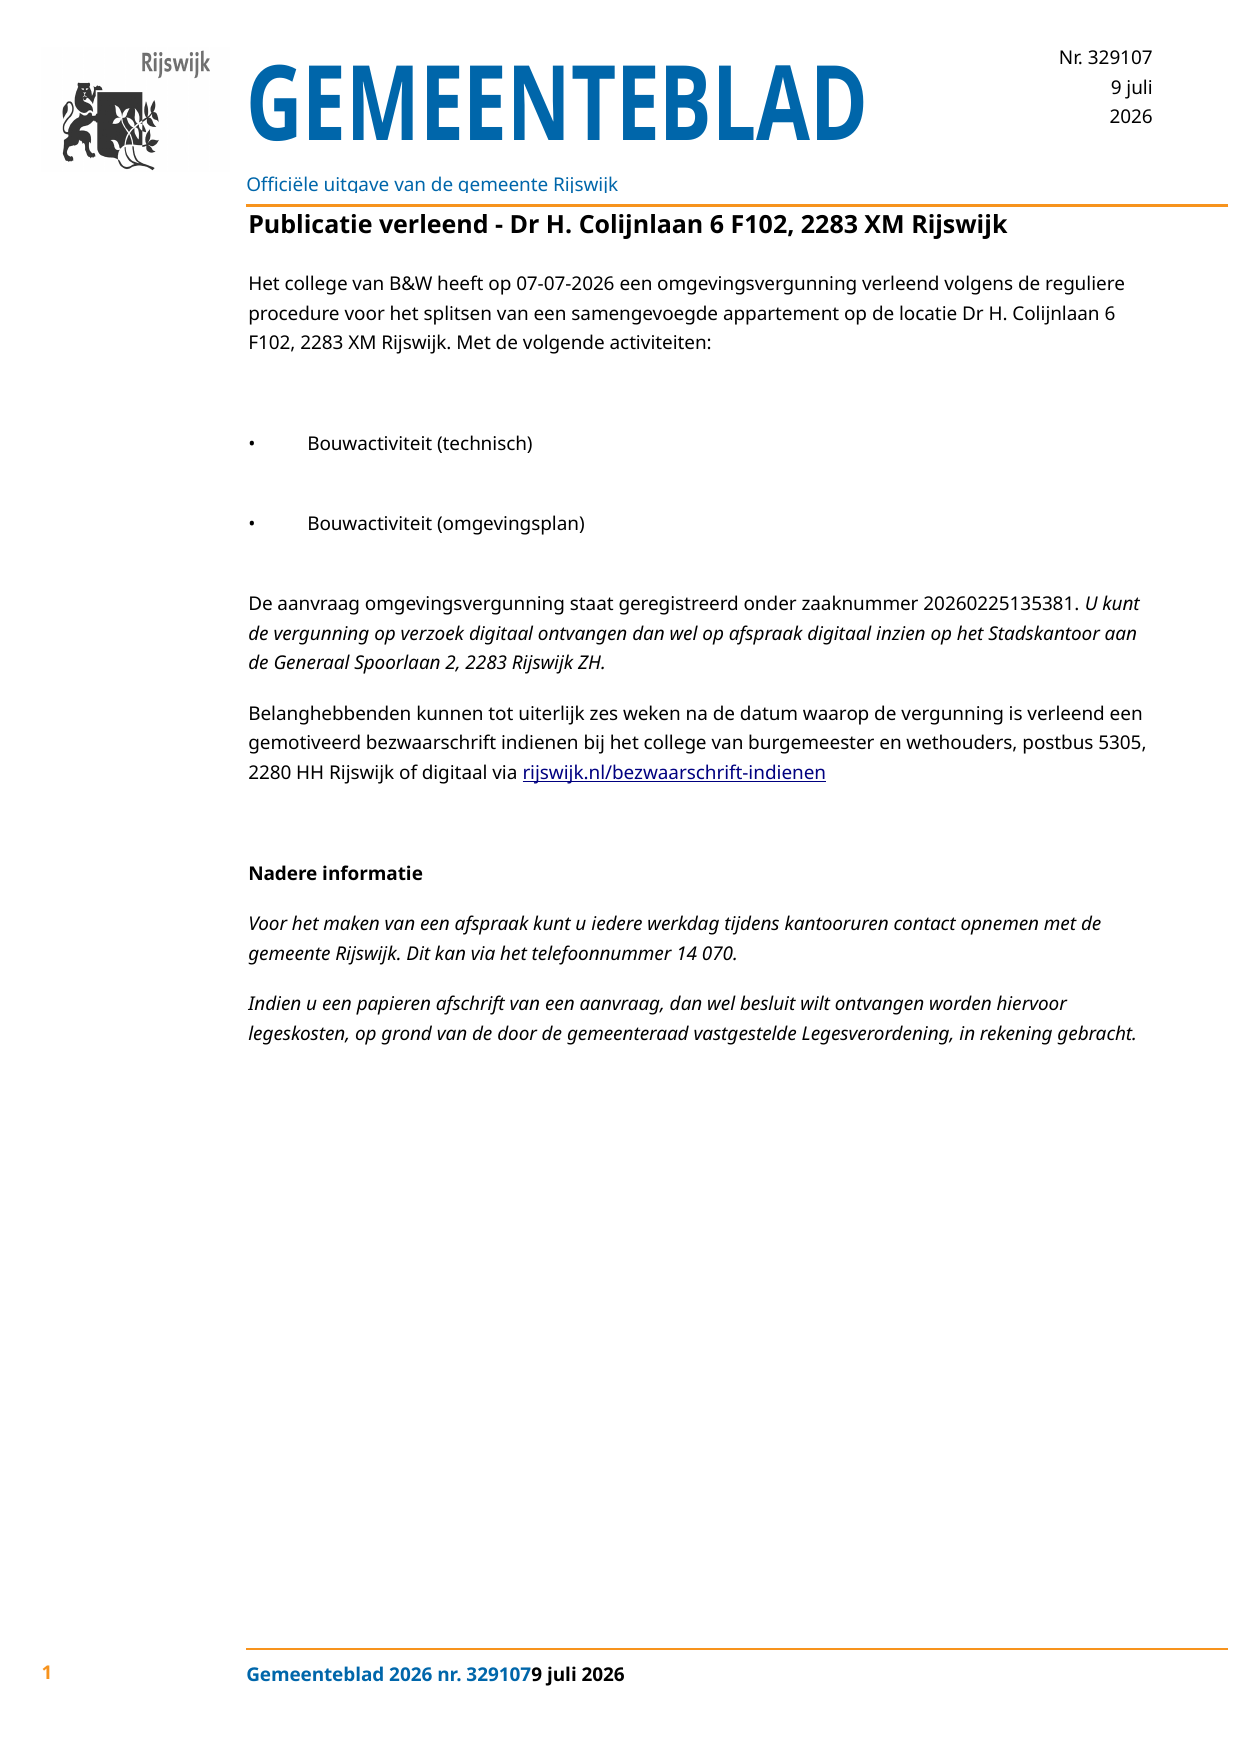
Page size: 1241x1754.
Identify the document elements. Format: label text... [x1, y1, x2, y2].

text Nadere informatie [248, 860, 1152, 886]
text Het college van B&W heeft op 07-07-2026 een omgevingsvergunning verleend volgens de reguliere procedure voor het splitsen van een samengevoegde appartement op de locatie Dr H. Colijnlaan 6 F102, 2283 XM Rijswijk. Met de volgende activiteiten: [248, 270, 1152, 355]
text Publicatie verleend - Dr H. Colijnlaan 6 F102, 2283 XM Rijswijk [248, 207, 1152, 241]
text Voor het maken van een afspraak kunt u iedere werkdag tijdens kantooruren contact opnemen met de gemeente Rijswijk. Dit kan via het telefoonnummer 14 070. [248, 910, 1152, 966]
text Indien u een papieren afschrift van een aanvraag, dan wel besluit wilt ontvangen worden hiervoor legeskosten, op grond van de door de gemeenteraad vastgestelde Legesverordening, in rekening gebracht. [248, 990, 1152, 1046]
picture [41, 47, 231, 172]
list Bouwactiviteit (omgevingsplan) [248, 510, 1152, 536]
text De aanvraag omgevingsvergunning staat geregistreerd onder zaaknummer 20260225135381. U kunt de vergunning op verzoek digitaal ontvangen dan wel op afspraak digitaal inzien op het Stadskantoor aan de Generaal Spoorlaan 2, 2283 Rijswijk ZH. [248, 590, 1152, 675]
list Bouwactiviteit (technisch) [248, 430, 1152, 456]
text Belanghebbenden kunnen tot uiterlijk zes weken na de datum waarop de vergunning is verleend een gemotiveerd bezwaarschrift indienen bij het college van burgemeester en wethouders, postbus 5305, 2280 HH Rijswijk of digitaal via rijswijk.nl/bezwaarschrift-indienen [248, 700, 1152, 785]
